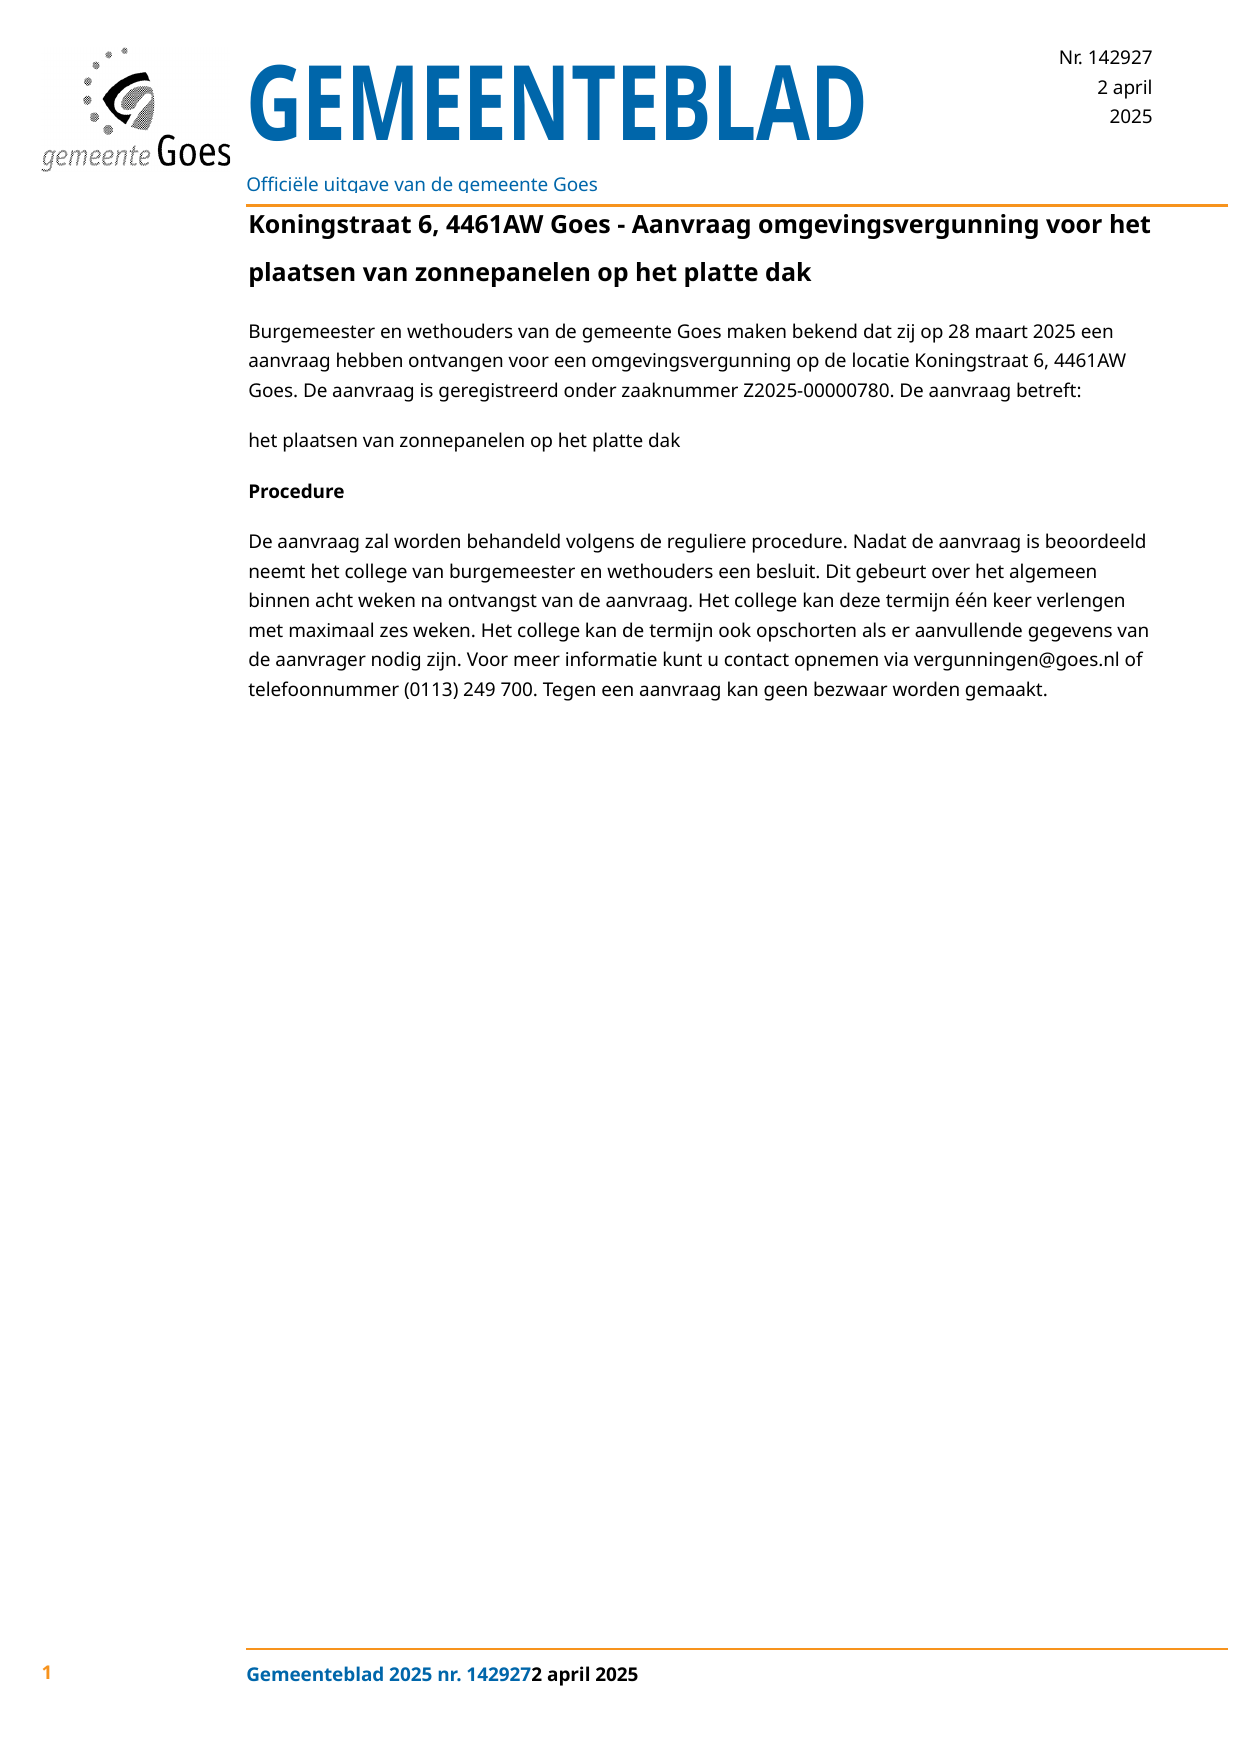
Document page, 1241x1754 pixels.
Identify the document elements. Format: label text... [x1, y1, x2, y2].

text De aanvraag zal worden behandeld volgens de reguliere procedure. Nadat de aanvraag is beoordeeld neemt het college van burgemeester en wethouders een besluit. Dit gebeurt over het algemeen binnen acht weken na ontvangst van de aanvraag. Het college kan deze termijn één keer verlengen met maximaal zes weken. Het college kan de termijn ook opschorten als er aanvullende gegevens van de aanvrager nodig zijn. Voor meer informatie kunt u contact opnemen via vergunningen@goes.nl of telefoonnummer (0113) 249 700. Tegen een aanvraag kan geen bezwaar worden gemaakt. [248, 528, 1152, 702]
picture [41, 47, 231, 172]
text Procedure [248, 478, 1152, 504]
text het plaatsen van zonnepanelen op het platte dak [248, 427, 1152, 453]
text Koningstraat 6, 4461AW Goes - Aanvraag omgevingsvergunning voor het plaatsen van zonnepanelen op het platte dak [248, 207, 1152, 288]
text Burgemeester en wethouders van de gemeente Goes maken bekend dat zij op 28 maart 2025 een aanvraag hebben ontvangen voor een omgevingsvergunning op de locatie Koningstraat 6, 4461AW Goes. De aanvraag is geregistreerd onder zaaknummer Z2025-00000780. De aanvraag betreft: [248, 318, 1152, 403]
